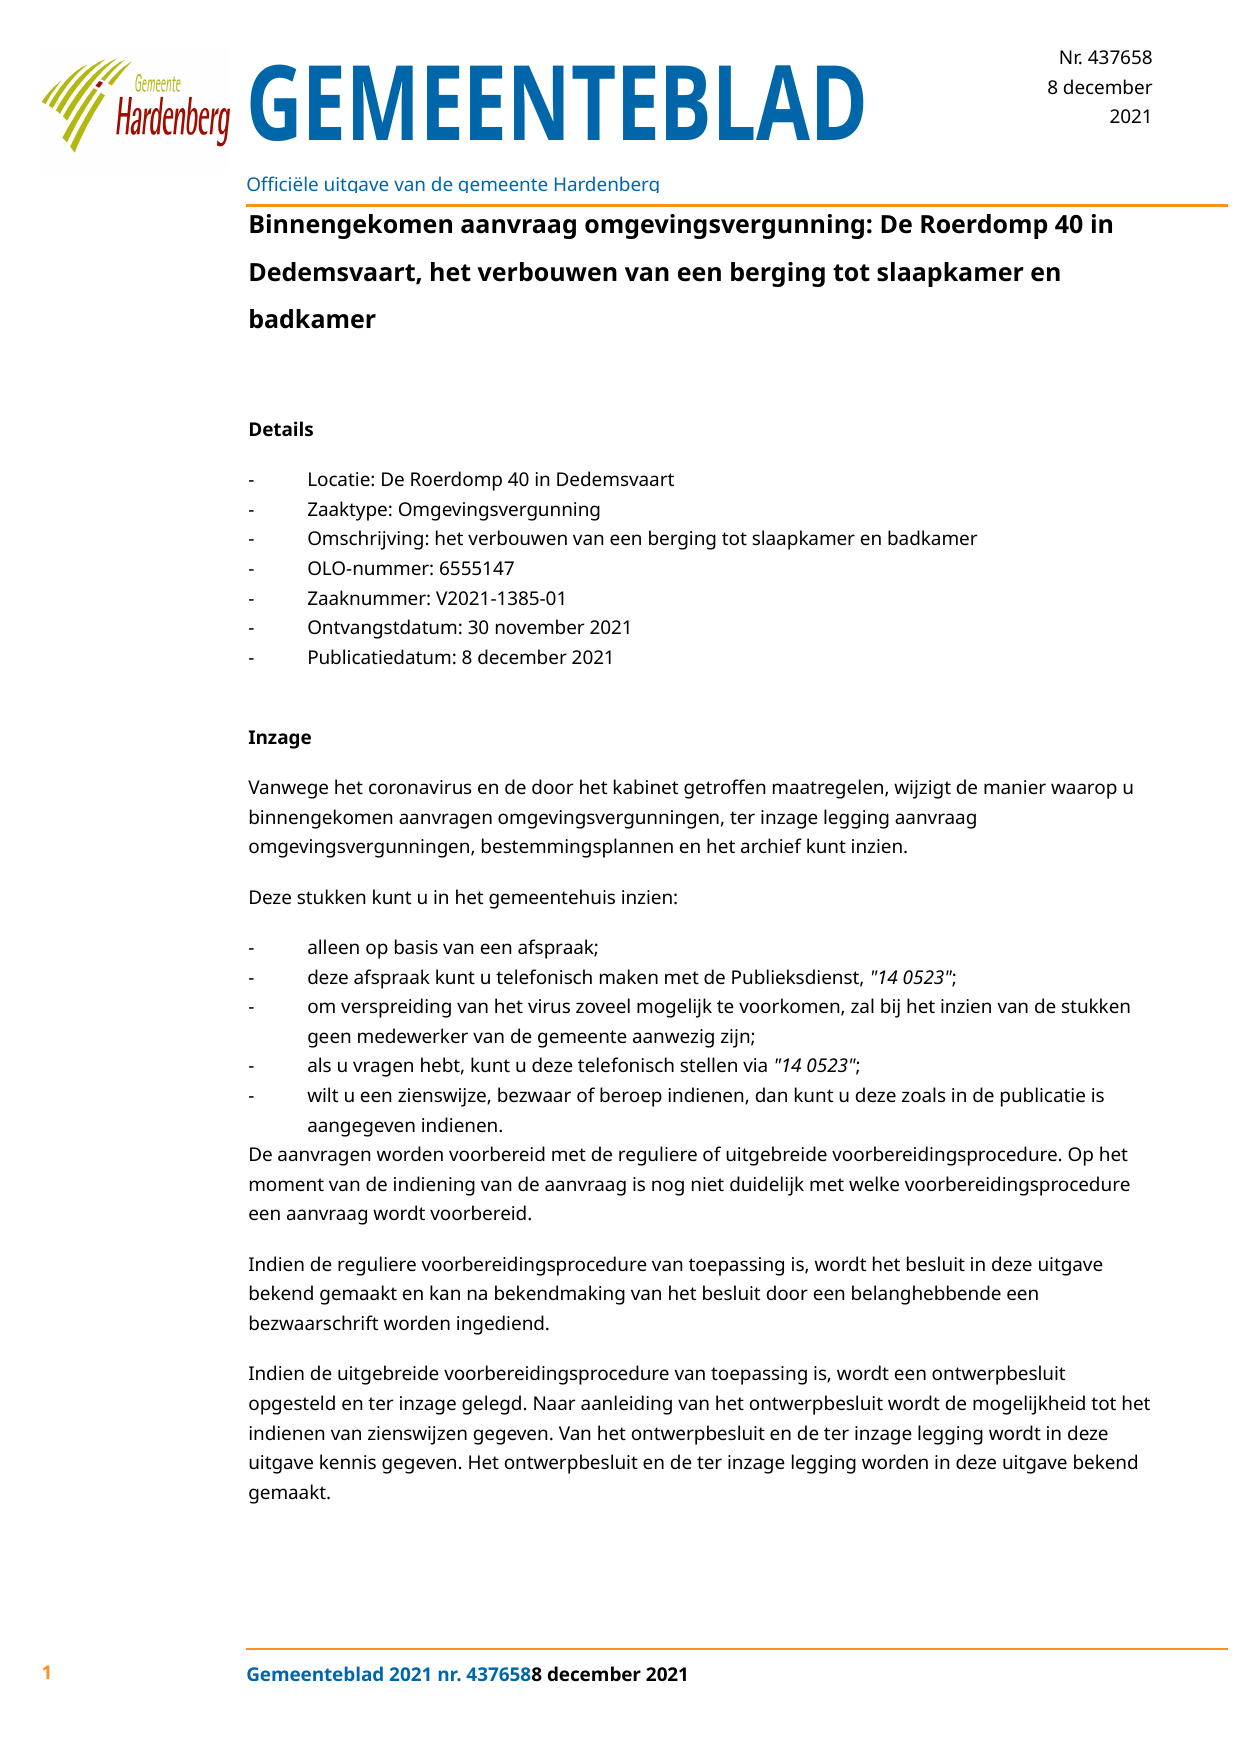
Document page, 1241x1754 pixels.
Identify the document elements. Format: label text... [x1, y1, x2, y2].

list Zaaktype: Omgevingsvergunning [248, 496, 1152, 522]
text Binnengekomen aanvraag omgevingsvergunning: De Roerdomp 40 in Dedemsvaart, het verbouwen van een berging tot slaapkamer en badkamer [248, 207, 1152, 336]
text Inzage [248, 724, 1152, 749]
text Details [248, 416, 1152, 442]
text Indien de reguliere voorbereidingsprocedure van toepassing is, wordt het besluit in deze uitgave bekend gemaakt en kan na bekendmaking van het besluit door een belanghebbende een bezwaarschrift worden ingediend. [248, 1251, 1152, 1336]
list deze afspraak kunt u telefonisch maken met de Publieksdienst, "14 0523"; [248, 964, 1152, 989]
text De aanvragen worden voorbereid met de reguliere of uitgebreide voorbereidingsprocedure. Op het moment van de indiening van de aanvraag is nog niet duidelijk met welke voorbereidingsprocedure een aanvraag wordt voorbereid. [248, 1141, 1152, 1226]
list wilt u een zienswijze, bezwaar of beroep indienen, dan kunt u deze zoals in de publicatie is aangegeven indienen. [248, 1082, 1152, 1137]
picture [41, 47, 231, 172]
list als u vragen hebt, kunt u deze telefonisch stellen via "14 0523"; [248, 1053, 1152, 1078]
list Ontvangstdatum: 30 november 2021 [248, 614, 1152, 640]
list om verspreiding van het virus zoveel mogelijk te voorkomen, zal bij het inzien van de stukken geen medewerker van de gemeente aanwezig zijn; [248, 993, 1152, 1049]
text Indien de uitgebreide voorbereidingsprocedure van toepassing is, wordt een ontwerpbesluit opgesteld en ter inzage gelegd. Naar aanleiding van het ontwerpbesluit wordt de mogelijkheid tot het indienen van zienswijzen gegeven. Van het ontwerpbesluit en de ter inzage legging wordt in deze uitgave kennis gegeven. Het ontwerpbesluit en de ter inzage legging worden in deze uitgave bekend gemaakt. [248, 1361, 1152, 1504]
list Omschrijving: het verbouwen van een berging tot slaapkamer en badkamer [248, 526, 1152, 551]
list OLO-nummer: 6555147 [248, 555, 1152, 581]
list Publicatiedatum: 8 december 2021 [248, 644, 1152, 669]
list Locatie: De Roerdomp 40 in Dedemsvaart [248, 466, 1152, 492]
text Vanwege het coronavirus en de door het kabinet getroffen maatregelen, wijzigt de manier waarop u binnengekomen aanvragen omgevingsvergunningen, ter inzage legging aanvraag omgevingsvergunningen, bestemmingsplannen en het archief kunt inzien. [248, 774, 1152, 859]
list alleen op basis van een afspraak; [248, 934, 1152, 960]
text Deze stukken kunt u in het gemeentehuis inzien: [248, 884, 1152, 909]
list Zaaknummer: V2021-1385-01 [248, 585, 1152, 610]
